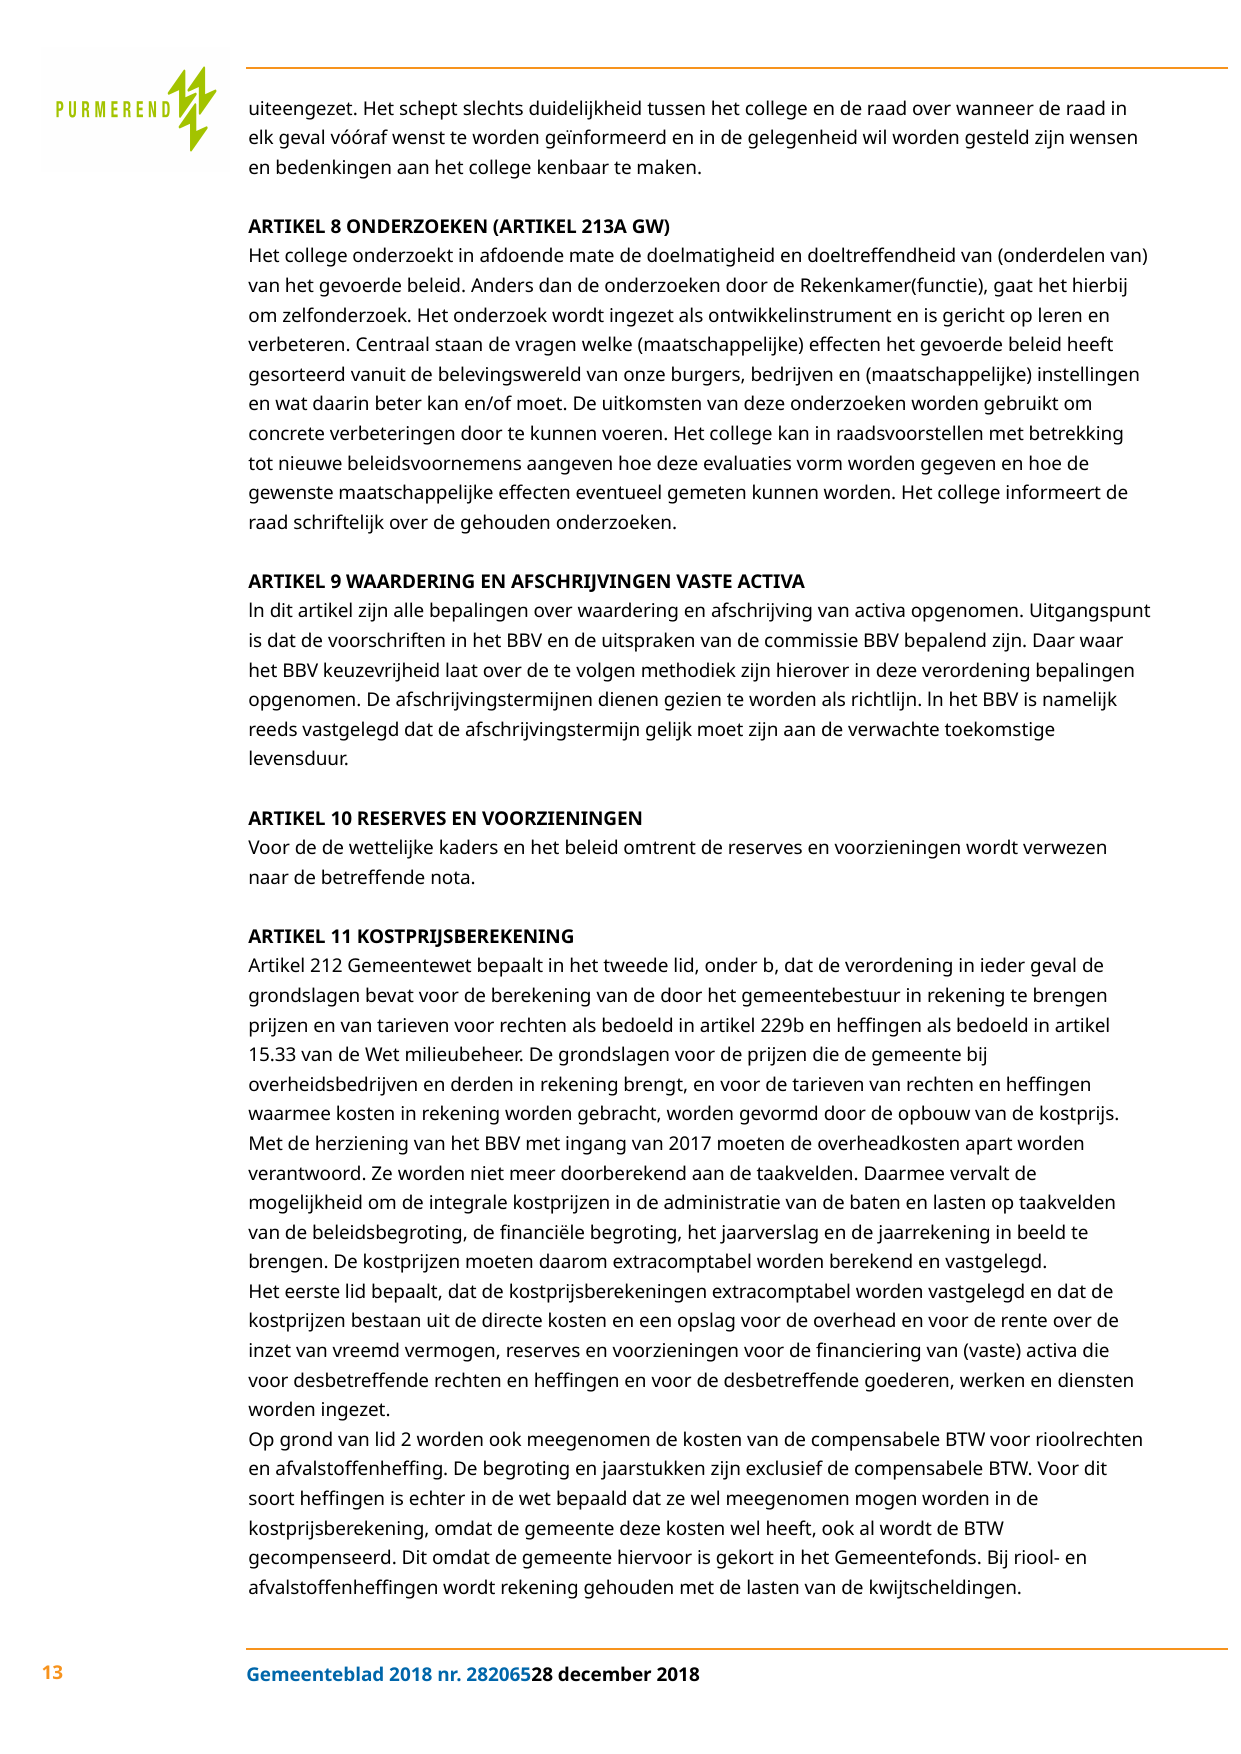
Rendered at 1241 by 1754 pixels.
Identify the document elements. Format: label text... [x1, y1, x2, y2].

text Het college onderzoekt in afdoende mate de doelmatigheid en doeltreffendheid van (onderdelen van) van het gevoerde beleid. Anders dan de onderzoeken door de Rekenkamer(functie), gaat het hierbij om zelfonderzoek. Het onderzoek wordt ingezet als ontwikkelinstrument en is gericht op leren en verbeteren. Centraal staan de vragen welke (maatschappelijke) effecten het gevoerde beleid heeft gesorteerd vanuit de belevingswereld van onze burgers, bedrijven en (maatschappelijke) instellingen en wat daarin beter kan en/of moet. De uitkomsten van deze onderzoeken worden gebruikt om concrete verbeteringen door te kunnen voeren. Het college kan in raadsvoorstellen met betrekking tot nieuwe beleidsvoornemens aangeven hoe deze evaluaties vorm worden gegeven en hoe de gewenste maatschappelijke effecten eventueel gemeten kunnen worden. Het college informeert de raad schriftelijk over de gehouden onderzoeken. [248, 243, 1152, 535]
picture [41, 47, 231, 172]
text ARTIKEL 10 RESERVES EN VOORZIENINGEN [248, 805, 1152, 831]
text Het eerste lid bepaalt, dat de kostprijsberekeningen extracomptabel worden vastgelegd en dat de kostprijzen bestaan uit de directe kosten en een opslag voor de overhead en voor de rente over de inzet van vreemd vermogen, reserves en voorzieningen voor de financiering van (vaste) activa die voor desbetreffende rechten en heffingen en voor de desbetreffende goederen, werken en diensten worden ingezet. [248, 1278, 1152, 1422]
text Artikel 212 Gemeentewet bepaalt in het tweede lid, onder b, dat de verordening in ieder geval de grondslagen bevat voor de berekening van de door het gemeentebestuur in rekening te brengen prijzen en van tarieven voor rechten als bedoeld in artikel 229b en heffingen als bedoeld in artikel 15.33 van de Wet milieubeheer. De grondslagen voor de prijzen die de gemeente bij overheidsbedrijven en derden in rekening brengt, en voor de tarieven van rechten en heffingen waarmee kosten in rekening worden gebracht, worden gevormd door de opbouw van de kostprijs. Met de herziening van het BBV met ingang van 2017 moeten de overheadkosten apart worden verantwoord. Ze worden niet meer doorberekend aan de taakvelden. Daarmee vervalt de mogelijkheid om de integrale kostprijzen in de administratie van de baten en lasten op taakvelden van de beleidsbegroting, de financiële begroting, het jaarverslag en de jaarrekening in beeld te brengen. De kostprijzen moeten daarom extracomptabel worden berekend en vastgelegd. [248, 953, 1152, 1274]
text Op grond van lid 2 worden ook meegenomen de kosten van de compensabele BTW voor rioolrechten en afvalstoffenheffing. De begroting en jaarstukken zijn exclusief de compensabele BTW. Voor dit soort heffingen is echter in de wet bepaald dat ze wel meegenomen mogen worden in de kostprijsberekening, omdat de gemeente deze kosten wel heeft, ook al wordt de BTW gecompenseerd. Dit omdat de gemeente hiervoor is gekort in het Gemeentefonds. Bij riool- en afvalstoffenheffingen wordt rekening gehouden met de lasten van de kwijtscheldingen. [248, 1426, 1152, 1600]
text ARTIKEL 8 ONDERZOEKEN (ARTIKEL 213A GW) [248, 213, 1152, 239]
text ln dit artikel zijn alle bepalingen over waardering en afschrijving van activa opgenomen. Uitgangspunt is dat de voorschriften in het BBV en de uitspraken van de commissie BBV bepalend zijn. Daar waar het BBV keuzevrijheid laat over de te volgen methodiek zijn hierover in deze verordening bepalingen opgenomen. De afschrijvingstermijnen dienen gezien te worden als richtlijn. ln het BBV is namelijk reeds vastgelegd dat de afschrijvingstermijn gelijk moet zijn aan de verwachte toekomstige levensduur. [248, 598, 1152, 771]
text uiteengezet. Het schept slechts duidelijkheid tussen het college en de raad over wanneer de raad in elk geval vóóraf wenst te worden geïnformeerd en in de gelegenheid wil worden gesteld zijn wensen en bedenkingen aan het college kenbaar te maken. [248, 95, 1152, 180]
text ARTIKEL 9 WAARDERING EN AFSCHRIJVINGEN VASTE ACTIVA [248, 568, 1152, 594]
text Voor de de wettelijke kaders en het beleid omtrent de reserves en voorzieningen wordt verwezen naar de betreffende nota. [248, 834, 1152, 890]
text ARTIKEL 11 KOSTPRIJSBEREKENING [248, 923, 1152, 949]
